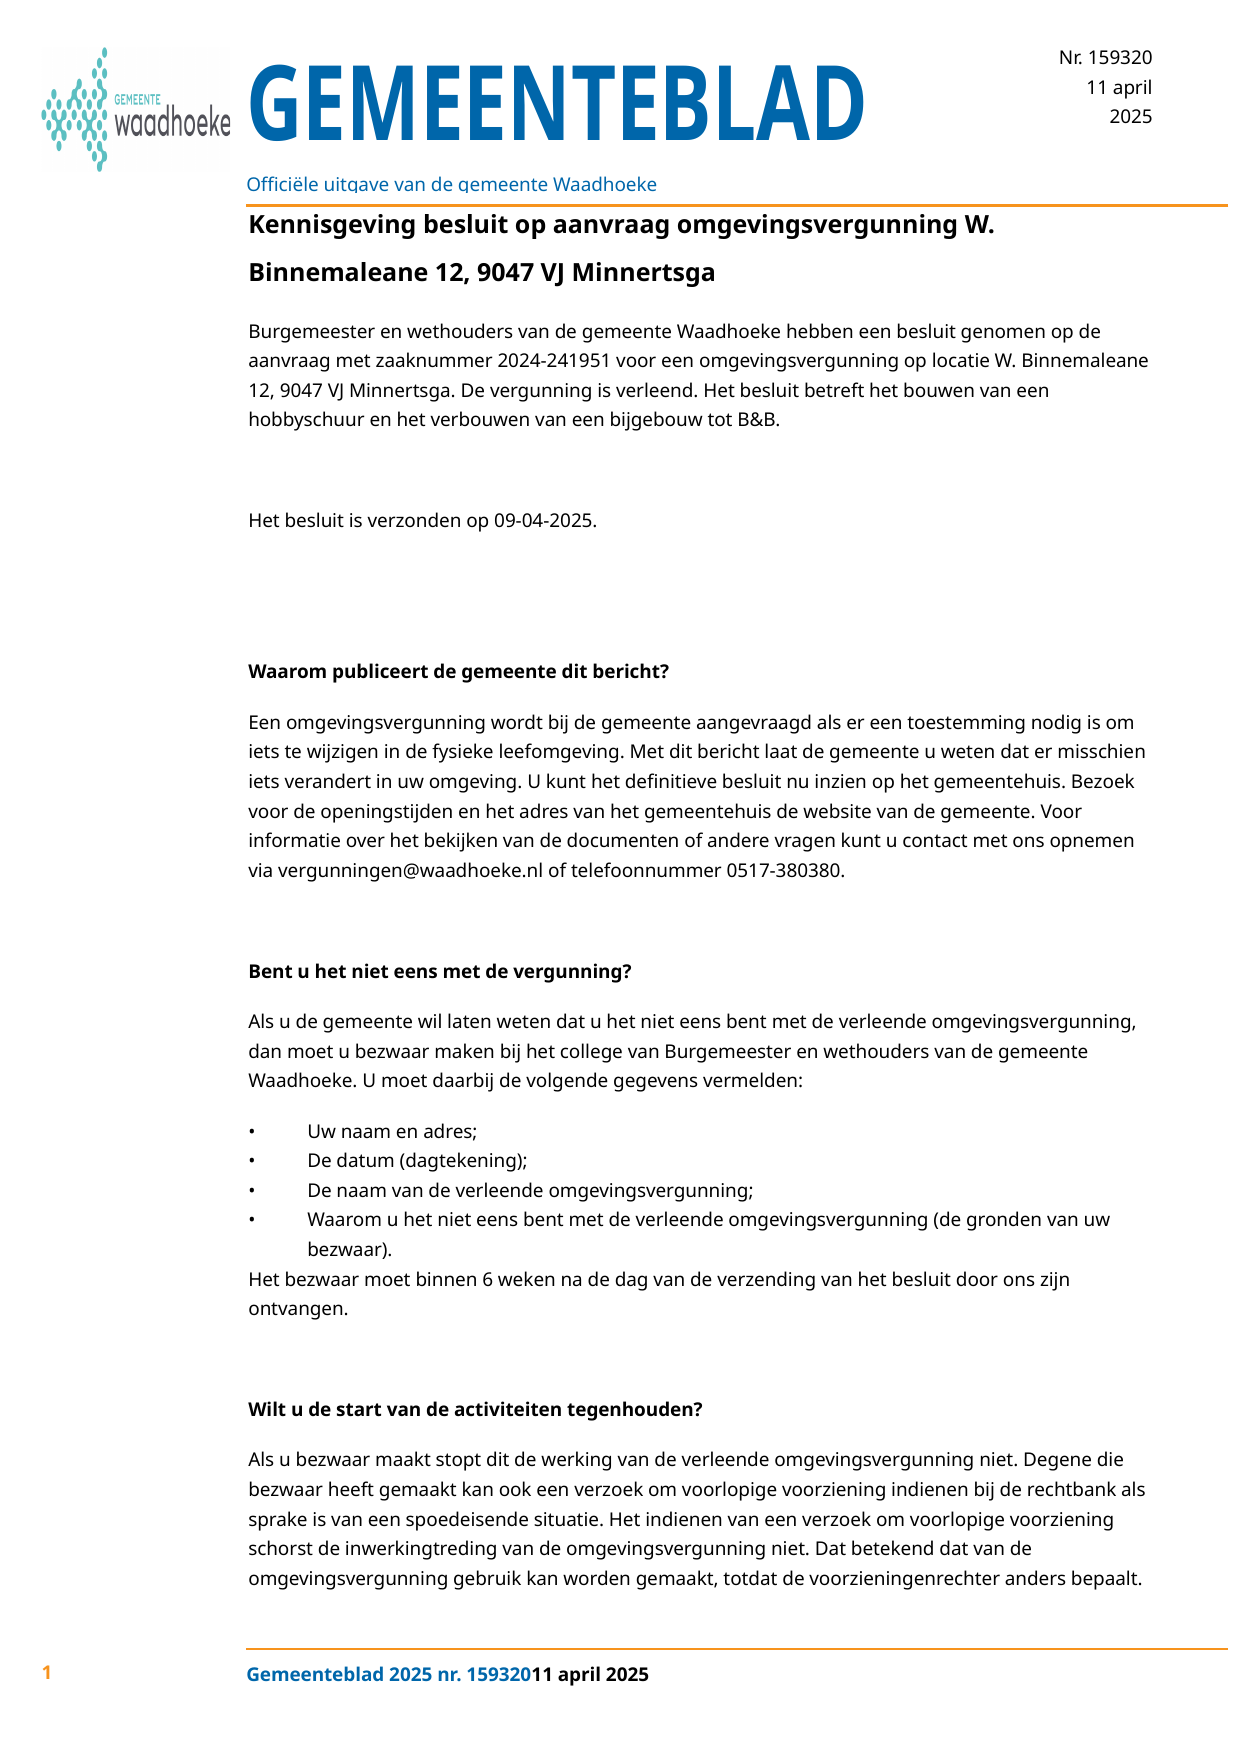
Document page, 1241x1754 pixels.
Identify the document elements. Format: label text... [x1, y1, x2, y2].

list Waarom u het niet eens bent met de verleende omgevingsvergunning (de gronden van uw bezwaar). [248, 1207, 1152, 1262]
text Bent u het niet eens met de vergunning? [248, 958, 1152, 984]
text Burgemeester en wethouders van de gemeente Waadhoeke hebben een besluit genomen op de aanvraag met zaaknummer 2024-241951 voor een omgevingsvergunning op locatie W. Binnemaleane 12, 9047 VJ Minnertsga. De vergunning is verleend. Het besluit betreft het bouwen van een hobbyschuur en het verbouwen van een bijgebouw tot B&B. [248, 318, 1152, 432]
text Het bezwaar moet binnen 6 weken na de dag van de verzending van het besluit door ons zijn ontvangen. [248, 1266, 1152, 1321]
text Het besluit is verzonden op 09-04-2025. [248, 507, 1152, 533]
picture [41, 47, 231, 172]
text Als u de gemeente wil laten weten dat u het niet eens bent met de verleende omgevingsvergunning, dan moet u bezwaar maken bij het college van Burgemeester en wethouders van de gemeente Waadhoeke. U moet daarbij de volgende gegevens vermelden: [248, 1008, 1152, 1093]
text Wilt u de start van de activiteiten tegenhouden? [248, 1396, 1152, 1422]
list De naam van de verleende omgevingsvergunning; [248, 1177, 1152, 1203]
list De datum (dagtekening); [248, 1147, 1152, 1173]
text Een omgevingsvergunning wordt bij de gemeente aangevraagd als er een toestemming nodig is om iets te wijzigen in de fysieke leefomgeving. Met dit bericht laat de gemeente u weten dat er misschien iets verandert in uw omgeving. U kunt het definitieve besluit nu inzien op het gemeentehuis. Bezoek voor de openingstijden en het adres van het gemeentehuis de website van de gemeente. Voor informatie over het bekijken van de documenten of andere vragen kunt u contact met ons opnemen via vergunningen@waadhoeke.nl of telefoonnummer 0517-380380. [248, 709, 1152, 883]
list Uw naam en adres; [248, 1118, 1152, 1144]
text Waarom publiceert de gemeente dit bericht? [248, 659, 1152, 684]
text Kennisgeving besluit op aanvraag omgevingsvergunning W. Binnemaleane 12, 9047 VJ Minnertsga [248, 207, 1152, 288]
text Als u bezwaar maakt stopt dit de werking van de verleende omgevingsvergunning niet. Degene die bezwaar heeft gemaakt kan ook een verzoek om voorlopige voorziening indienen bij de rechtbank als sprake is van een spoedeisende situatie. Het indienen van een verzoek om voorlopige voorziening schorst de inwerkingtreding van de omgevingsvergunning niet. Dat betekend dat van de omgevingsvergunning gebruik kan worden gemaakt, totdat de voorzieningenrechter anders bepaalt. [248, 1447, 1152, 1591]
